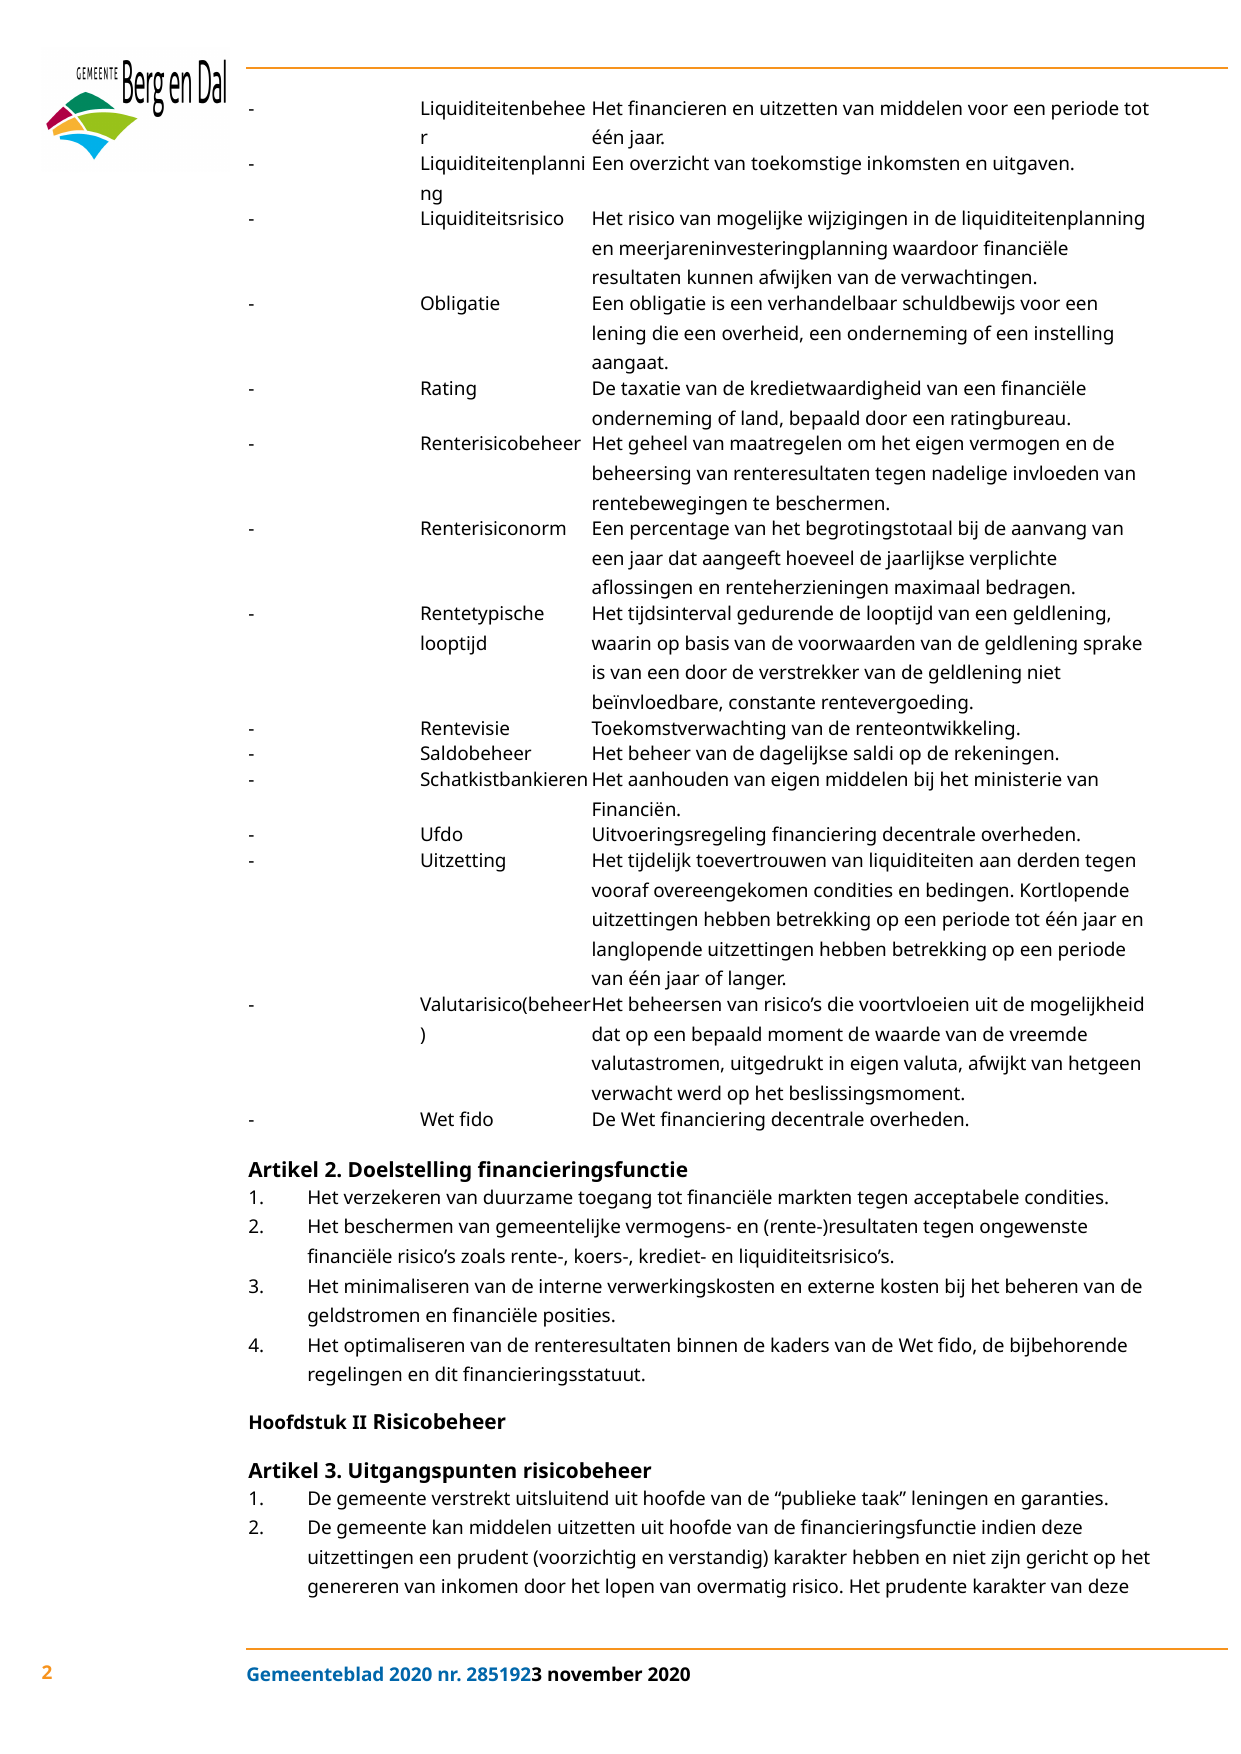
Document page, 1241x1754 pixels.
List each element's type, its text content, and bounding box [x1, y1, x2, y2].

table_cell - [248, 95, 420, 150]
table_cell - [248, 991, 420, 1106]
table_cell - [248, 290, 420, 375]
text Artikel 3. Uitgangspunten risicobeheer [248, 1456, 1152, 1485]
table_cell - [248, 515, 420, 600]
table_cell De taxatie van de kredietwaardigheid van een financiële onderneming of land, bepaald door een ratingbureau. [591, 375, 1152, 431]
table_cell Valutarisico(beheer) [420, 991, 591, 1106]
table_cell Een obligatie is een verhandelbaar schuldbewijs voor een lening die een overheid, een onderneming of een instelling aangaat. [591, 290, 1152, 375]
table_cell Rentevisie [420, 715, 591, 741]
table_cell Het financieren en uitzetten van middelen voor een periode tot één jaar. [591, 95, 1152, 150]
table_cell Een overzicht van toekomstige inkomsten en uitgaven. [591, 150, 1152, 205]
picture [41, 47, 231, 172]
list Het verzekeren van duurzame toegang tot financiële markten tegen acceptabele condities. [248, 1184, 1152, 1210]
table_cell - [248, 150, 420, 205]
table_cell Het tijdelijk toevertrouwen van liquiditeiten aan derden tegen vooraf overeengekomen condities en bedingen. Kortlopende uitzettingen hebben betrekking op een periode tot één jaar en langlopende uitzettingen hebben betrekking op een periode van één jaar of langer. [591, 847, 1152, 991]
table_cell Wet fido [420, 1106, 591, 1132]
table_cell - [248, 431, 420, 515]
table_cell Het aanhouden van eigen middelen bij het ministerie van Financiën. [591, 766, 1152, 822]
text Artikel 2. Doelstelling financieringsfunctie [248, 1156, 1152, 1184]
table_cell - [248, 822, 420, 847]
table_cell - [248, 715, 420, 741]
table_cell - [248, 375, 420, 431]
list Het beschermen van gemeentelijke vermogens- en (rente-)resultaten tegen ongewenste financiële risico’s zoals rente-, koers-, krediet- en liquiditeitsrisico’s. [248, 1214, 1152, 1269]
table_cell Een percentage van het begrotingstotaal bij de aanvang van een jaar dat aangeeft hoeveel de jaarlijkse verplichte aflossingen en renteherzieningen maximaal bedragen. [591, 515, 1152, 600]
table_cell Liquiditeitenplanning [420, 150, 591, 205]
list Het optimaliseren van de renteresultaten binnen de kaders van de Wet fido, de bijbehorende regelingen en dit financieringsstatuut. [248, 1332, 1152, 1387]
table_cell Ufdo [420, 822, 591, 847]
table_cell Saldobeheer [420, 741, 591, 766]
table_cell Toekomstverwachting van de renteontwikkeling. [591, 715, 1152, 741]
table_cell - [248, 847, 420, 991]
list De gemeente kan middelen uitzetten uit hoofde van de financieringsfunctie indien deze uitzettingen een prudent (voorzichtig en verstandig) karakter hebben en niet zijn gericht op het genereren van inkomen door het lopen van overmatig risico. Het prudente karakter van deze [248, 1514, 1152, 1599]
table_cell - [248, 766, 420, 822]
table_cell De Wet financiering decentrale overheden. [591, 1106, 1152, 1132]
table_cell Het beheersen van risico’s die voortvloeien uit de mogelijkheid dat op een bepaald moment de waarde van de vreemde valutastromen, uitgedrukt in eigen valuta, afwijkt van hetgeen verwacht werd op het beslissingsmoment. [591, 991, 1152, 1106]
table_cell - [248, 600, 420, 715]
table_cell Het beheer van de dagelijkse saldi op de rekeningen. [591, 741, 1152, 766]
list De gemeente verstrekt uitsluitend uit hoofde van de “publieke taak” leningen en garanties. [248, 1485, 1152, 1511]
table_cell Renterisicobeheer [420, 431, 591, 515]
table_cell Het tijdsinterval gedurende de looptijd van een geldlening, waarin op basis van de voorwaarden van de geldlening sprake is van een door de verstrekker van de geldlening niet beïnvloedbare, constante rentevergoeding. [591, 600, 1152, 715]
table_cell - [248, 1106, 420, 1132]
table_cell Obligatie [420, 290, 591, 375]
table_cell - [248, 205, 420, 290]
table_cell Rating [420, 375, 591, 431]
table_cell Uitzetting [420, 847, 591, 991]
text Hoofdstuk II Risicobeheer [248, 1407, 1152, 1436]
table_cell Liquiditeitenbeheer [420, 95, 591, 150]
table_cell Schatkistbankieren [420, 766, 591, 822]
table_cell Rentetypische looptijd [420, 600, 591, 715]
table_cell Het risico van mogelijke wijzigingen in de liquiditeitenplanning en meerjareninvesteringplanning waardoor financiële resultaten kunnen afwijken van de verwachtingen. [591, 205, 1152, 290]
table_cell - [248, 741, 420, 766]
table_cell Renterisiconorm [420, 515, 591, 600]
table_cell Het geheel van maatregelen om het eigen vermogen en de beheersing van renteresultaten tegen nadelige invloeden van rentebewegingen te beschermen. [591, 431, 1152, 515]
table_cell Liquiditeitsrisico [420, 205, 591, 290]
table_cell Uitvoeringsregeling financiering decentrale overheden. [591, 822, 1152, 847]
list Het minimaliseren van de interne verwerkingskosten en externe kosten bij het beheren van de geldstromen en financiële posities. [248, 1273, 1152, 1328]
